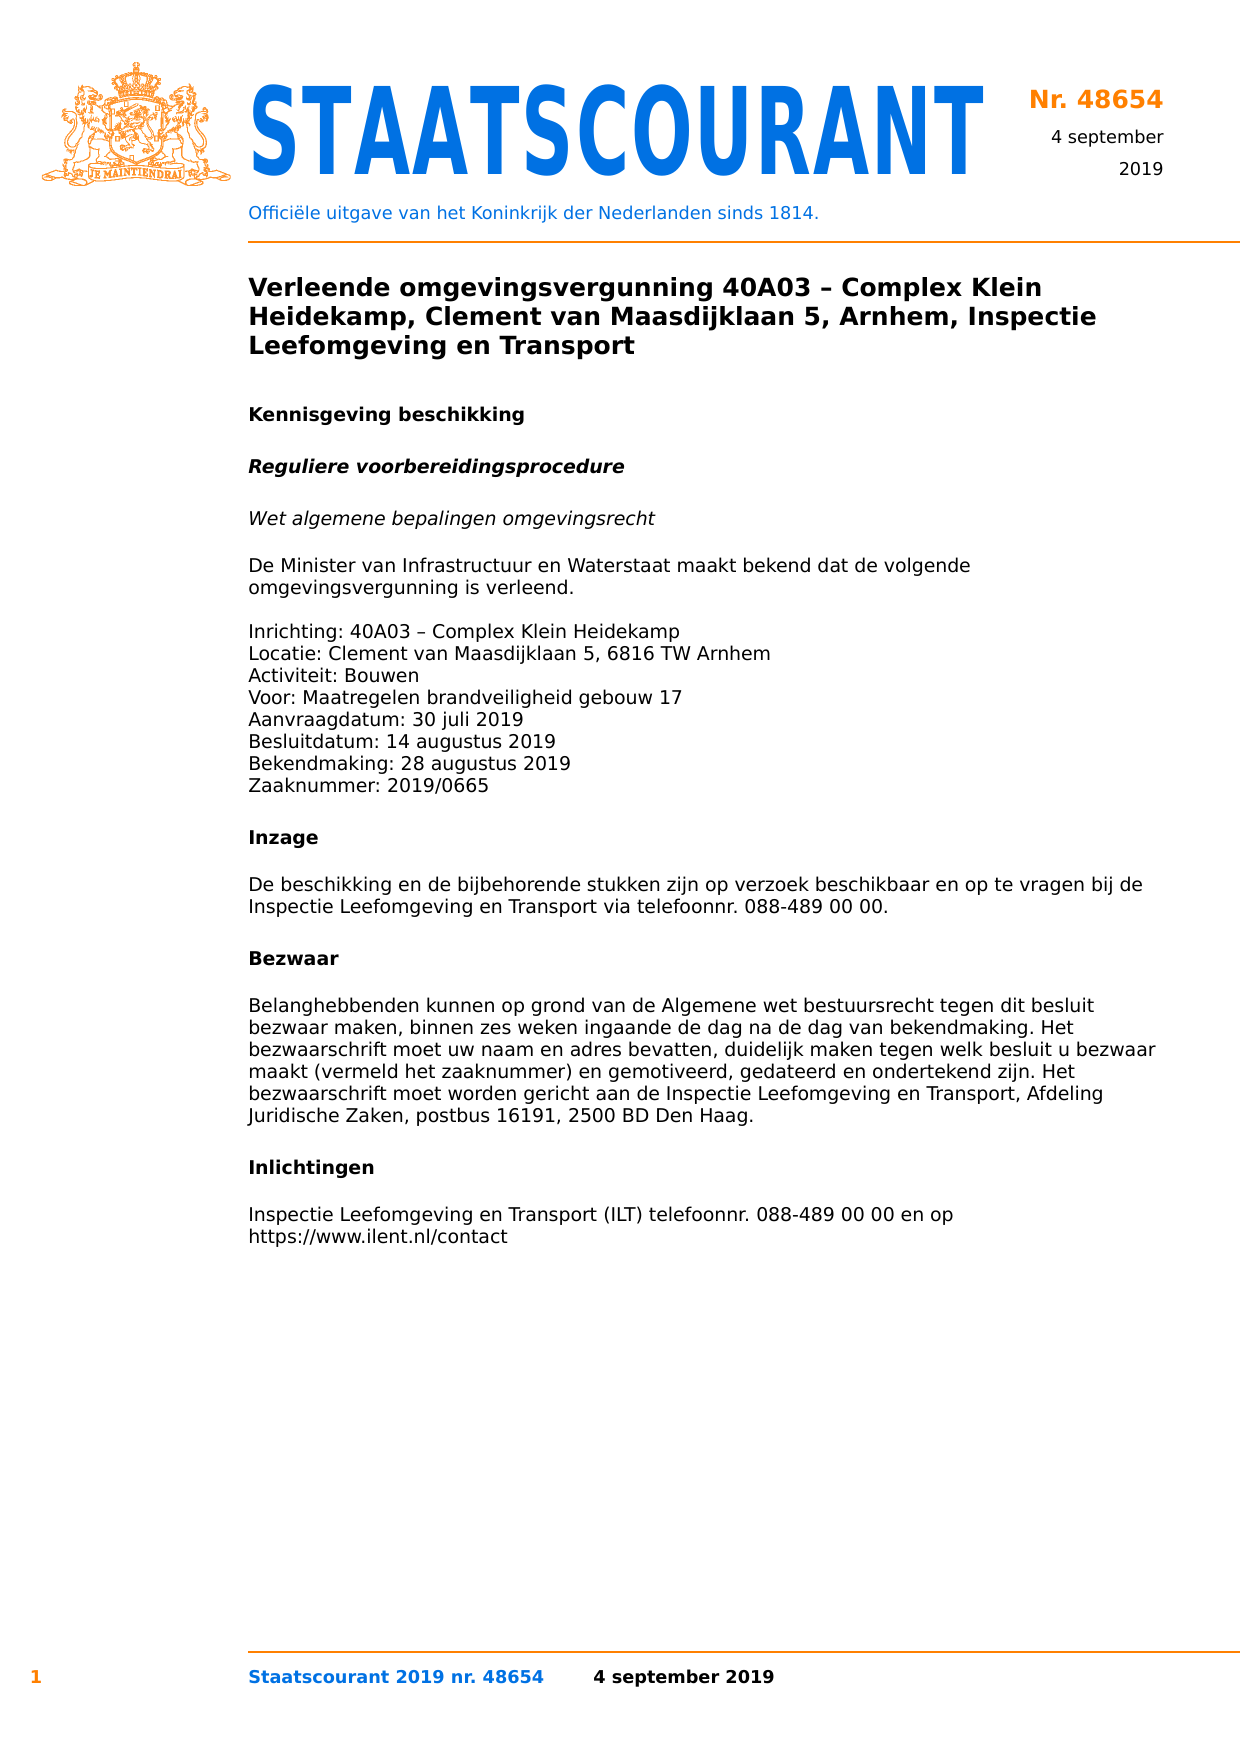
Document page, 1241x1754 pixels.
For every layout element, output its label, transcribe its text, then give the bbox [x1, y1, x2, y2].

text Voor: Maatregelen brandveiligheid gebouw 17 [248, 687, 1163, 709]
text Besluitdatum: 14 augustus 2019 [248, 731, 1163, 753]
table_cell Officiële uitgave van het Koninkrijk der Nederlanden sinds 1814. [248, 203, 1240, 241]
table_cell 2019 [998, 153, 1240, 203]
picture [41, 62, 231, 186]
text Inspectie Leefomgeving en Transport (ILT) telefoonnr. 088-489 00 00 en op https://www.ilent.nl/contact [248, 1204, 1163, 1248]
subtitle Inlichtingen [248, 1157, 1163, 1179]
table_header STAATSCOURANT [248, 62, 998, 203]
text Zaaknummer: 2019/0665 [248, 775, 1163, 797]
table_header [25, 62, 248, 241]
text Locatie: Clement van Maasdijklaan 5, 6816 TW Arnhem [248, 643, 1163, 665]
text Bekendmaking: 28 augustus 2019 [248, 753, 1163, 775]
subtitle Wet algemene bepalingen omgevingsrecht [248, 508, 1163, 530]
subtitle Verleende omgevingsvergunning 40A03 – Complex Klein Heidekamp, Clement van Maasdijklaan 5, Arnhem, Inspectie Leefomgeving en Transport [248, 273, 1163, 361]
text Activiteit: Bouwen [248, 665, 1163, 687]
subtitle Bezwaar [248, 948, 1163, 970]
table_header Nr. 48654 [998, 62, 1240, 121]
text Belanghebbenden kunnen op grond van de Algemene wet bestuursrecht tegen dit besluit bezwaar maken, binnen zes weken ingaande de dag na de dag van bekendmaking. Het bezwaarschrift moet uw naam en adres bevatten, duidelijk maken tegen welk besluit u bezwaar maakt (vermeld het zaaknummer) en gemotiveerd, gedateerd en ondertekend zijn. Het bezwaarschrift moet worden gericht aan de Inspectie Leefomgeving en Transport, Afdeling Juridische Zaken, postbus 16191, 2500 BD Den Haag. [248, 995, 1163, 1127]
subtitle Reguliere voorbereidingsprocedure [248, 456, 1163, 478]
table_cell 4 september [998, 121, 1240, 153]
subtitle Kennisgeving beschikking [248, 404, 1163, 426]
text Aanvraagdatum: 30 juli 2019 [248, 709, 1163, 731]
subtitle Inzage [248, 827, 1163, 849]
text Inrichting: 40A03 – Complex Klein Heidekamp [248, 621, 1163, 643]
text De beschikking en de bijbehorende stukken zijn op verzoek beschikbaar en op te vragen bij de Inspectie Leefomgeving en Transport via telefoonnr. 088-489 00 00. [248, 874, 1163, 918]
text De Minister van Infrastructuur en Waterstaat maakt bekend dat de volgende omgevingsvergunning is verleend. [248, 555, 1163, 599]
